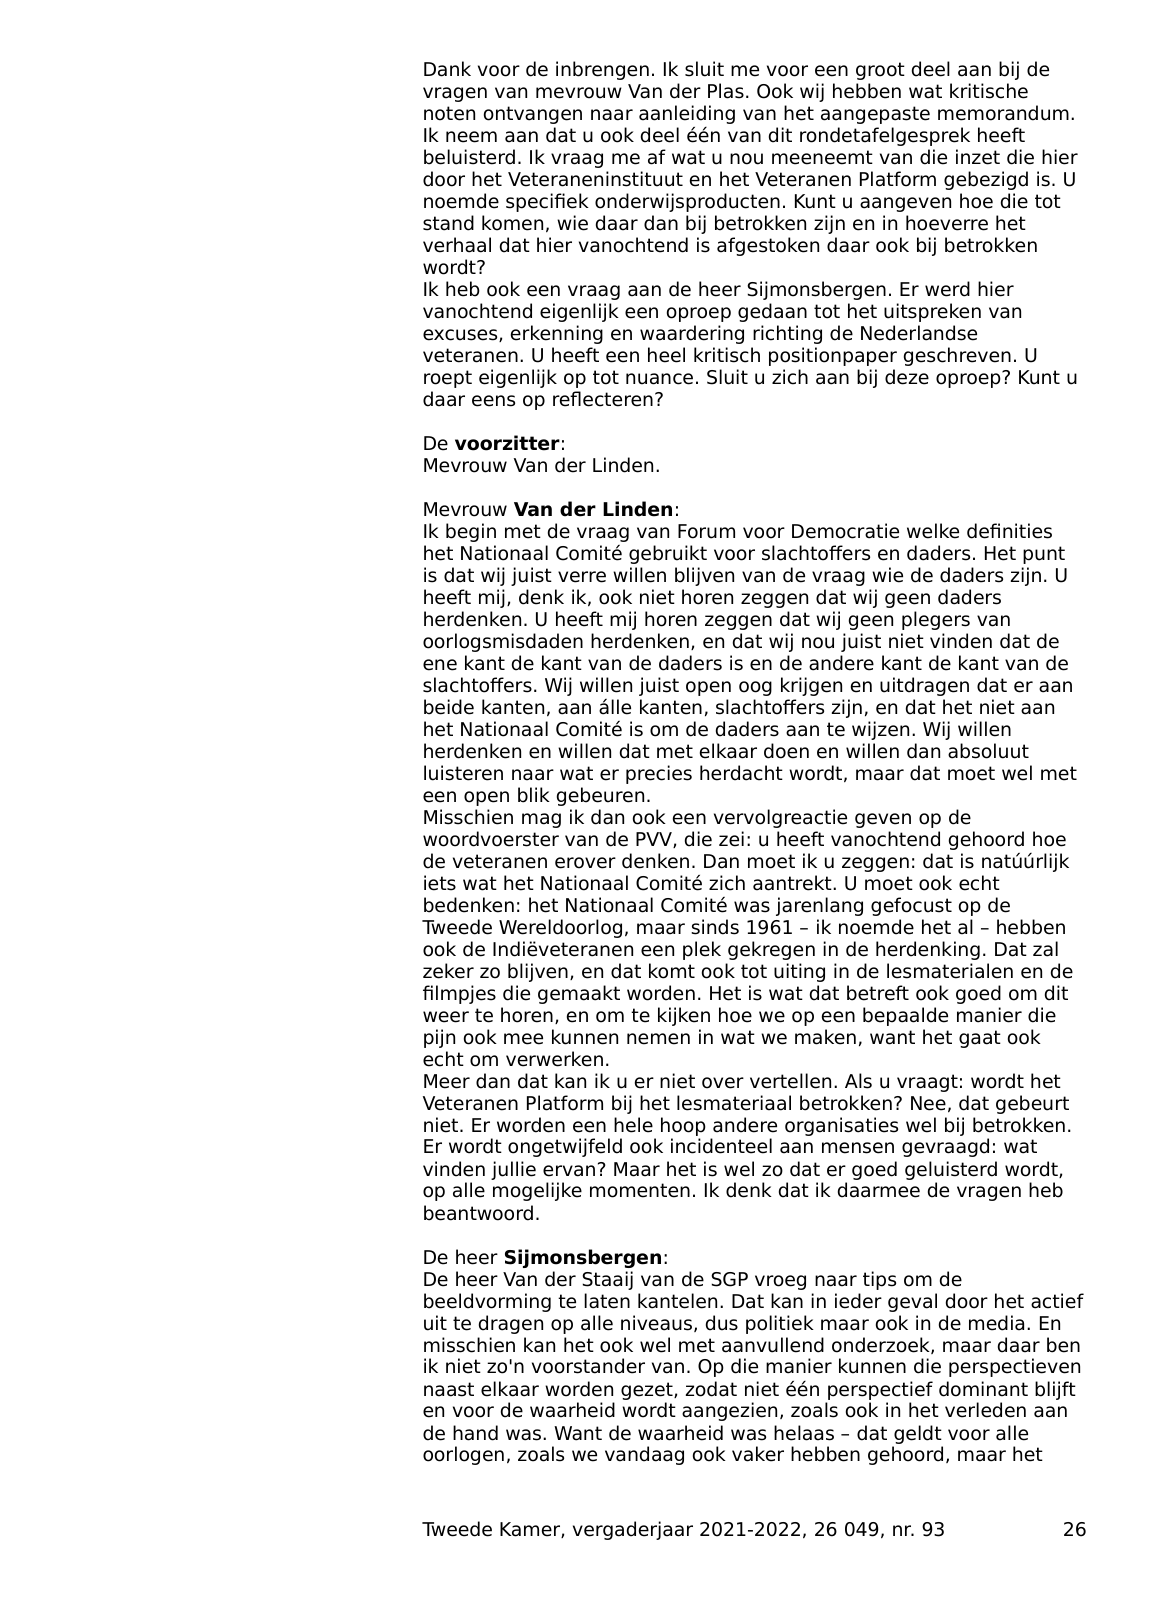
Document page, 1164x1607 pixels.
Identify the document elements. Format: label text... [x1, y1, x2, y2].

text De heer Sijmonsbergen: [422, 1247, 1087, 1268]
text Meer dan dat kan ik u er niet over vertellen. Als u vraagt: wordt het Veteranen Platform bij het lesmateriaal betrokken? Nee, dat gebeurt niet. Er worden een hele hoop andere organisaties wel bij betrokken. Er wordt ongetwijfeld ook incidenteel aan mensen gevraagd: wat vinden jullie ervan? Maar het is wel zo dat er goed geluisterd wordt, op alle mogelijke momenten. Ik denk dat ik daarmee de vragen heb beantwoord. [422, 1071, 1087, 1224]
text Misschien mag ik dan ook een vervolgreactie geven op de woordvoerster van de PVV, die zei: u heeft vanochtend gehoord hoe de veteranen erover denken. Dan moet ik u zeggen: dat is natúúrlijk iets wat het Nationaal Comité zich aantrekt. U moet ook echt bedenken: het Nationaal Comité was jarenlang gefocust op de Tweede Wereldoorlog, maar sinds 1961 – ik noemde het al – hebben ook de Indiëveteranen een plek gekregen in de herdenking. Dat zal zeker zo blijven, en dat komt ook tot uiting in de lesmaterialen en de filmpjes die gemaakt worden. Het is wat dat betreft ook goed om dit weer te horen, en om te kijken hoe we op een bepaalde manier die pijn ook mee kunnen nemen in wat we maken, want het gaat ook echt om verwerken. [422, 807, 1087, 1071]
text Ik heb ook een vraag aan de heer Sijmonsbergen. Er werd hier vanochtend eigenlijk een oproep gedaan tot het uitspreken van excuses, erkenning en waardering richting de Nederlandse veteranen. U heeft een heel kritisch positionpaper geschreven. U roept eigenlijk op tot nuance. Sluit u zich aan bij deze oproep? Kunt u daar eens op reflecteren? [422, 279, 1087, 411]
text Dank voor de inbrengen. Ik sluit me voor een groot deel aan bij de vragen van mevrouw Van der Plas. Ook wij hebben wat kritische noten ontvangen naar aanleiding van het aangepaste memorandum. Ik neem aan dat u ook deel één van dit rondetafelgesprek heeft beluisterd. Ik vraag me af wat u nou meeneemt van die inzet die hier door het Veteraneninstituut en het Veteranen Platform gebezigd is. U noemde specifiek onderwijsproducten. Kunt u aangeven hoe die tot stand komen, wie daar dan bij betrokken zijn en in hoeverre het verhaal dat hier vanochtend is afgestoken daar ook bij betrokken wordt? [422, 59, 1087, 279]
text Ik begin met de vraag van Forum voor Democratie welke definities het Nationaal Comité gebruikt voor slachtoffers en daders. Het punt is dat wij juist verre willen blijven van de vraag wie de daders zijn. U heeft mij, denk ik, ook niet horen zeggen dat wij geen daders herdenken. U heeft mij horen zeggen dat wij geen plegers van oorlogsmisdaden herdenken, en dat wij nou juist niet vinden dat de ene kant de kant van de daders is en de andere kant de kant van de slachtoffers. Wij willen juist open oog krijgen en uitdragen dat er aan beide kanten, aan álle kanten, slachtoffers zijn, en dat het niet aan het Nationaal Comité is om de daders aan te wijzen. Wij willen herdenken en willen dat met elkaar doen en willen dan absoluut luisteren naar wat er precies herdacht wordt, maar dat moet wel met een open blik gebeuren. [422, 521, 1087, 807]
text Mevrouw Van der Linden: [422, 499, 1087, 521]
text De voorzitter: [422, 433, 1087, 455]
text Mevrouw Van der Linden. [422, 455, 1087, 477]
text De heer Van der Staaij van de SGP vroeg naar tips om de beeldvorming te laten kantelen. Dat kan in ieder geval door het actief uit te dragen op alle niveaus, dus politiek maar ook in de media. En misschien kan het ook wel met aanvullend onderzoek, maar daar ben ik niet zo'n voorstander van. Op die manier kunnen die perspectieven naast elkaar worden gezet, zodat niet één perspectief dominant blijft en voor de waarheid wordt aangezien, zoals ook in het verleden aan de hand was. Want de waarheid was helaas – dat geldt voor alle oorlogen, zoals we vandaag ook vaker hebben gehoord, maar het [422, 1268, 1087, 1466]
